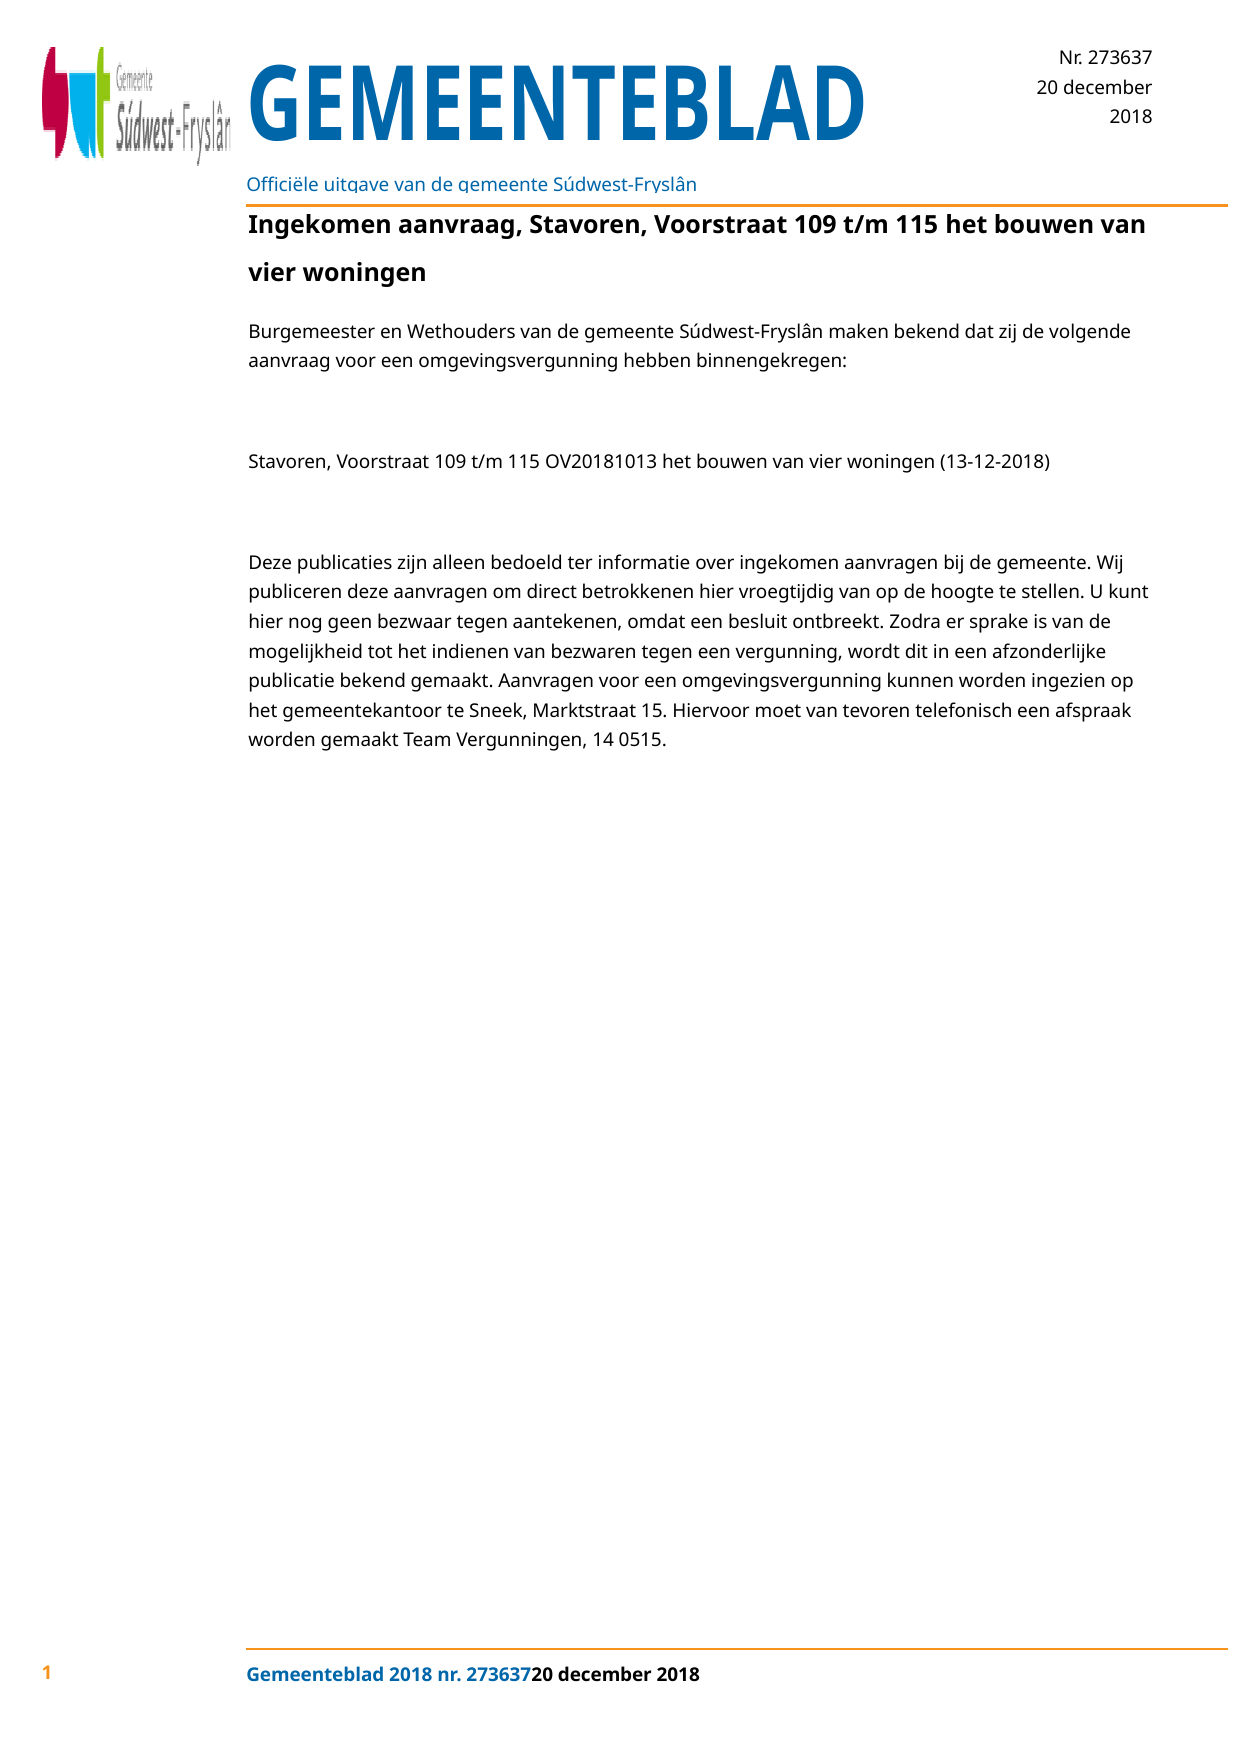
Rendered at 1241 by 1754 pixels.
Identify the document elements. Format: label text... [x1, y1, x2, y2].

text Deze publicaties zijn alleen bedoeld ter informatie over ingekomen aanvragen bij de gemeente. Wij publiceren deze aanvragen om direct betrokkenen hier vroegtijdig van op de hoogte te stellen. U kunt hier nog geen bezwaar tegen aantekenen, omdat een besluit ontbreekt. Zodra er sprake is van de mogelijkheid tot het indienen van bezwaren tegen een vergunning, wordt dit in een afzonderlijke publicatie bekend gemaakt. Aanvragen voor een omgevingsvergunning kunnen worden ingezien op het gemeentekantoor te Sneek, Marktstraat 15. Hiervoor moet van tevoren telefonisch een afspraak worden gemaakt Team Vergunningen, 14 0515. [248, 549, 1152, 752]
text Stavoren, Voorstraat 109 t/m 115 OV20181013 het bouwen van vier woningen (13-12-2018) [248, 448, 1152, 474]
picture [41, 47, 231, 172]
text Burgemeester en Wethouders van de gemeente Súdwest-Fryslân maken bekend dat zij de volgende aanvraag voor een omgevingsvergunning hebben binnengekregen: [248, 318, 1152, 373]
text Ingekomen aanvraag, Stavoren, Voorstraat 109 t/m 115 het bouwen van vier woningen [248, 207, 1152, 288]
